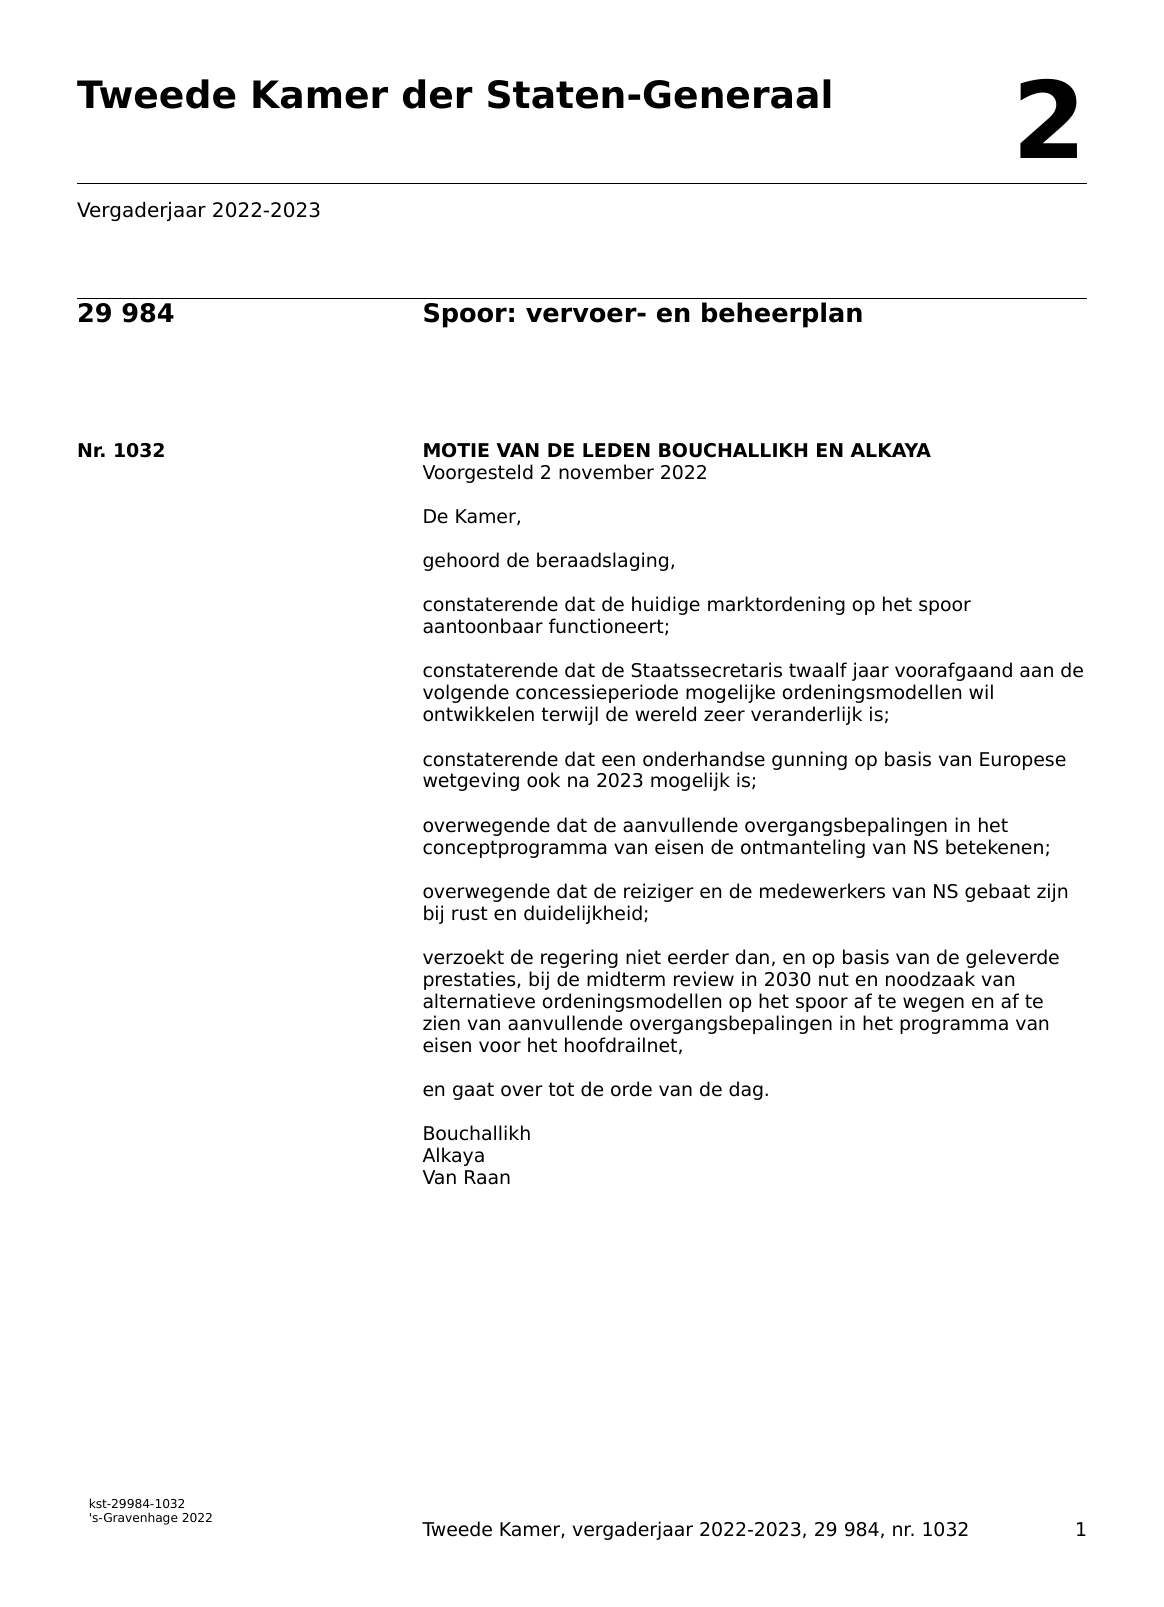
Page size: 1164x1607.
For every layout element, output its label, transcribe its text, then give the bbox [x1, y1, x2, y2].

text verzoekt de regering niet eerder dan, en op basis van de geleverde prestaties, bij de midterm review in 2030 nut en noodzaak van alternatieve ordeningsmodellen op het spoor af te wegen en af te zien van aanvullende overgangsbepalingen in het programma van eisen voor het hoofdrailnet, [422, 947, 1087, 1057]
subtitle Nr. 1032 MOTIE VAN DE LEDEN BOUCHALLIKH EN ALKAYA [77, 440, 1087, 462]
text overwegende dat de reiziger en de medewerkers van NS gebaat zijn bij rust en duidelijkheid; [422, 881, 1087, 925]
subtitle 29 984 Spoor: vervoer- en beheerplan [77, 299, 1087, 329]
text Bouchallikh [422, 1123, 1087, 1145]
text De Kamer, [422, 506, 1087, 528]
text Voorgesteld 2 november 2022 [422, 462, 1087, 484]
table_cell Vergaderjaar 2022-2023 [77, 184, 1087, 298]
text constaterende dat de Staatssecretaris twaalf jaar voorafgaand aan de volgende concessieperiode mogelijke ordeningsmodellen wil ontwikkelen terwijl de wereld zeer veranderlijk is; [422, 660, 1087, 726]
text kst-29984-1032 [88, 1497, 323, 1511]
text constaterende dat een onderhandse gunning op basis van Europese wetgeving ook na 2023 mogelijk is; [422, 748, 1087, 792]
text en gaat over tot de orde van de dag. [422, 1079, 1087, 1101]
text Van Raan [422, 1167, 1087, 1189]
text Alkaya [422, 1145, 1087, 1167]
text gehoord de beraadslaging, [422, 550, 1087, 572]
table_header 2 [886, 59, 1087, 183]
text 's-Gravenhage 2022 [88, 1511, 323, 1525]
text overwegende dat de aanvullende overgangsbepalingen in het conceptprogramma van eisen de ontmanteling van NS betekenen; [422, 814, 1087, 858]
table_header Tweede Kamer der Staten-Generaal [77, 59, 886, 183]
text constaterende dat de huidige marktordening op het spoor aantoonbaar functioneert; [422, 594, 1087, 638]
